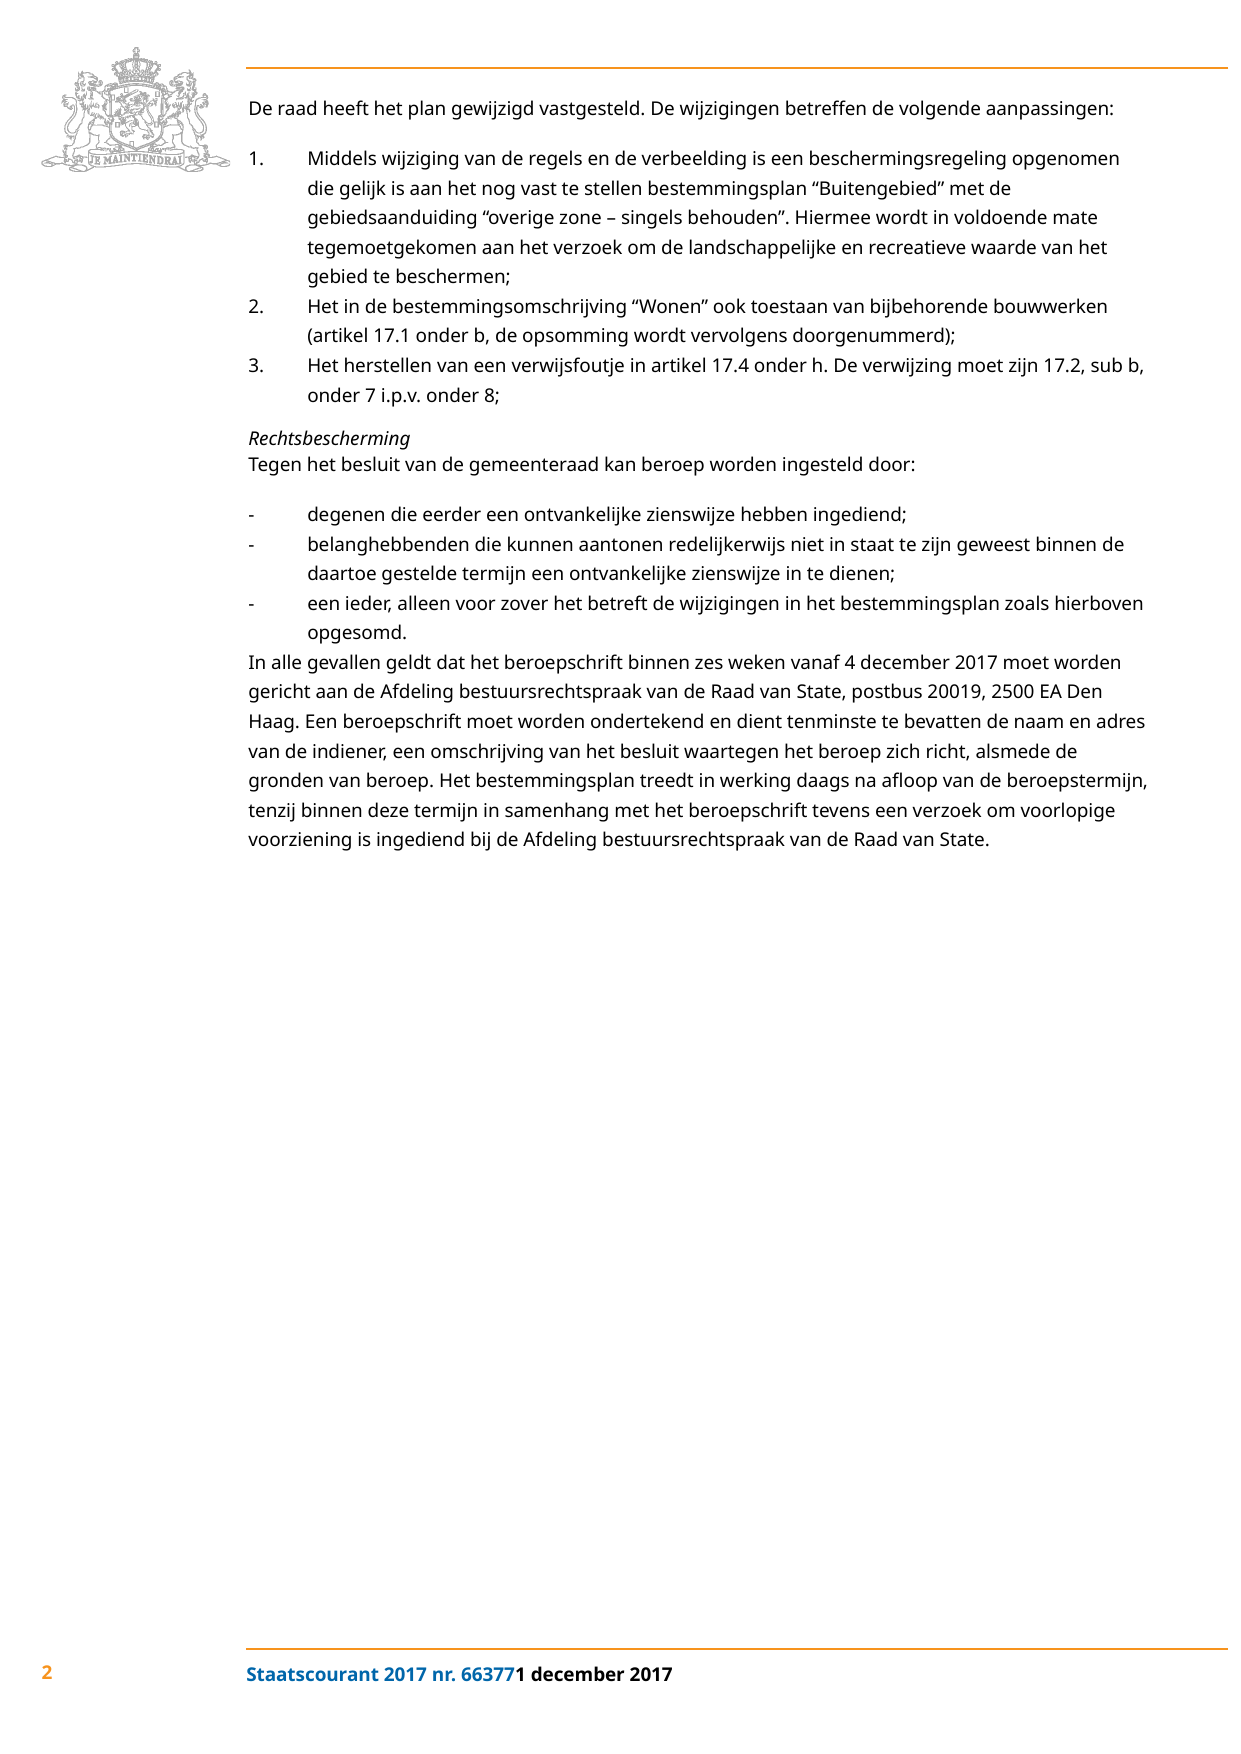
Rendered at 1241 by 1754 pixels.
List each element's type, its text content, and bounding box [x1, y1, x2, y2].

text Rechtsbescherming [248, 425, 1152, 451]
list Middels wijziging van de regels en de verbeelding is een beschermingsregeling opgenomen die gelijk is aan het nog vast te stellen bestemmingsplan “Buitengebied” met de gebiedsaanduiding “overige zone – singels behouden”. Hiermee wordt in voldoende mate tegemoetgekomen aan het verzoek om de landschappelijke en recreatieve waarde van het gebied te beschermen; [248, 145, 1152, 289]
list Het in de bestemmingsomschrijving “Wonen” ook toestaan van bijbehorende bouwwerken (artikel 17.1 onder b, de opsomming wordt vervolgens doorgenummerd); [248, 293, 1152, 348]
list degenen die eerder een ontvankelijke zienswijze hebben ingediend; [248, 501, 1152, 527]
list belanghebbenden die kunnen aantonen redelijkerwijs niet in staat te zijn geweest binnen de daartoe gestelde termijn een ontvankelijke zienswijze in te dienen; [248, 531, 1152, 586]
picture [41, 47, 231, 172]
list een ieder, alleen voor zover het betreft de wijzigingen in het bestemmingsplan zoals hierboven opgesomd. [248, 590, 1152, 645]
list Het herstellen van een verwijsfoutje in artikel 17.4 onder h. De verwijzing moet zijn 17.2, sub b, onder 7 i.p.v. onder 8; [248, 352, 1152, 408]
text Tegen het besluit van de gemeenteraad kan beroep worden ingesteld door: [248, 451, 1152, 476]
text De raad heeft het plan gewijzigd vastgesteld. De wijzigingen betreffen de volgende aanpassingen: [248, 95, 1152, 121]
text In alle gevallen geldt dat het beroepschrift binnen zes weken vanaf 4 december 2017 moet worden gericht aan de Afdeling bestuursrechtspraak van de Raad van State, postbus 20019, 2500 EA Den Haag. Een beroepschrift moet worden ondertekend en dient tenminste te bevatten de naam en adres van de indiener, een omschrijving van het besluit waartegen het beroep zich richt, alsmede de gronden van beroep. Het bestemmingsplan treedt in werking daags na afloop van de beroepstermijn, tenzij binnen deze termijn in samenhang met het beroepschrift tevens een verzoek om voorlopige voorziening is ingediend bij de Afdeling bestuursrechtspraak van de Raad van State. [248, 649, 1152, 852]
